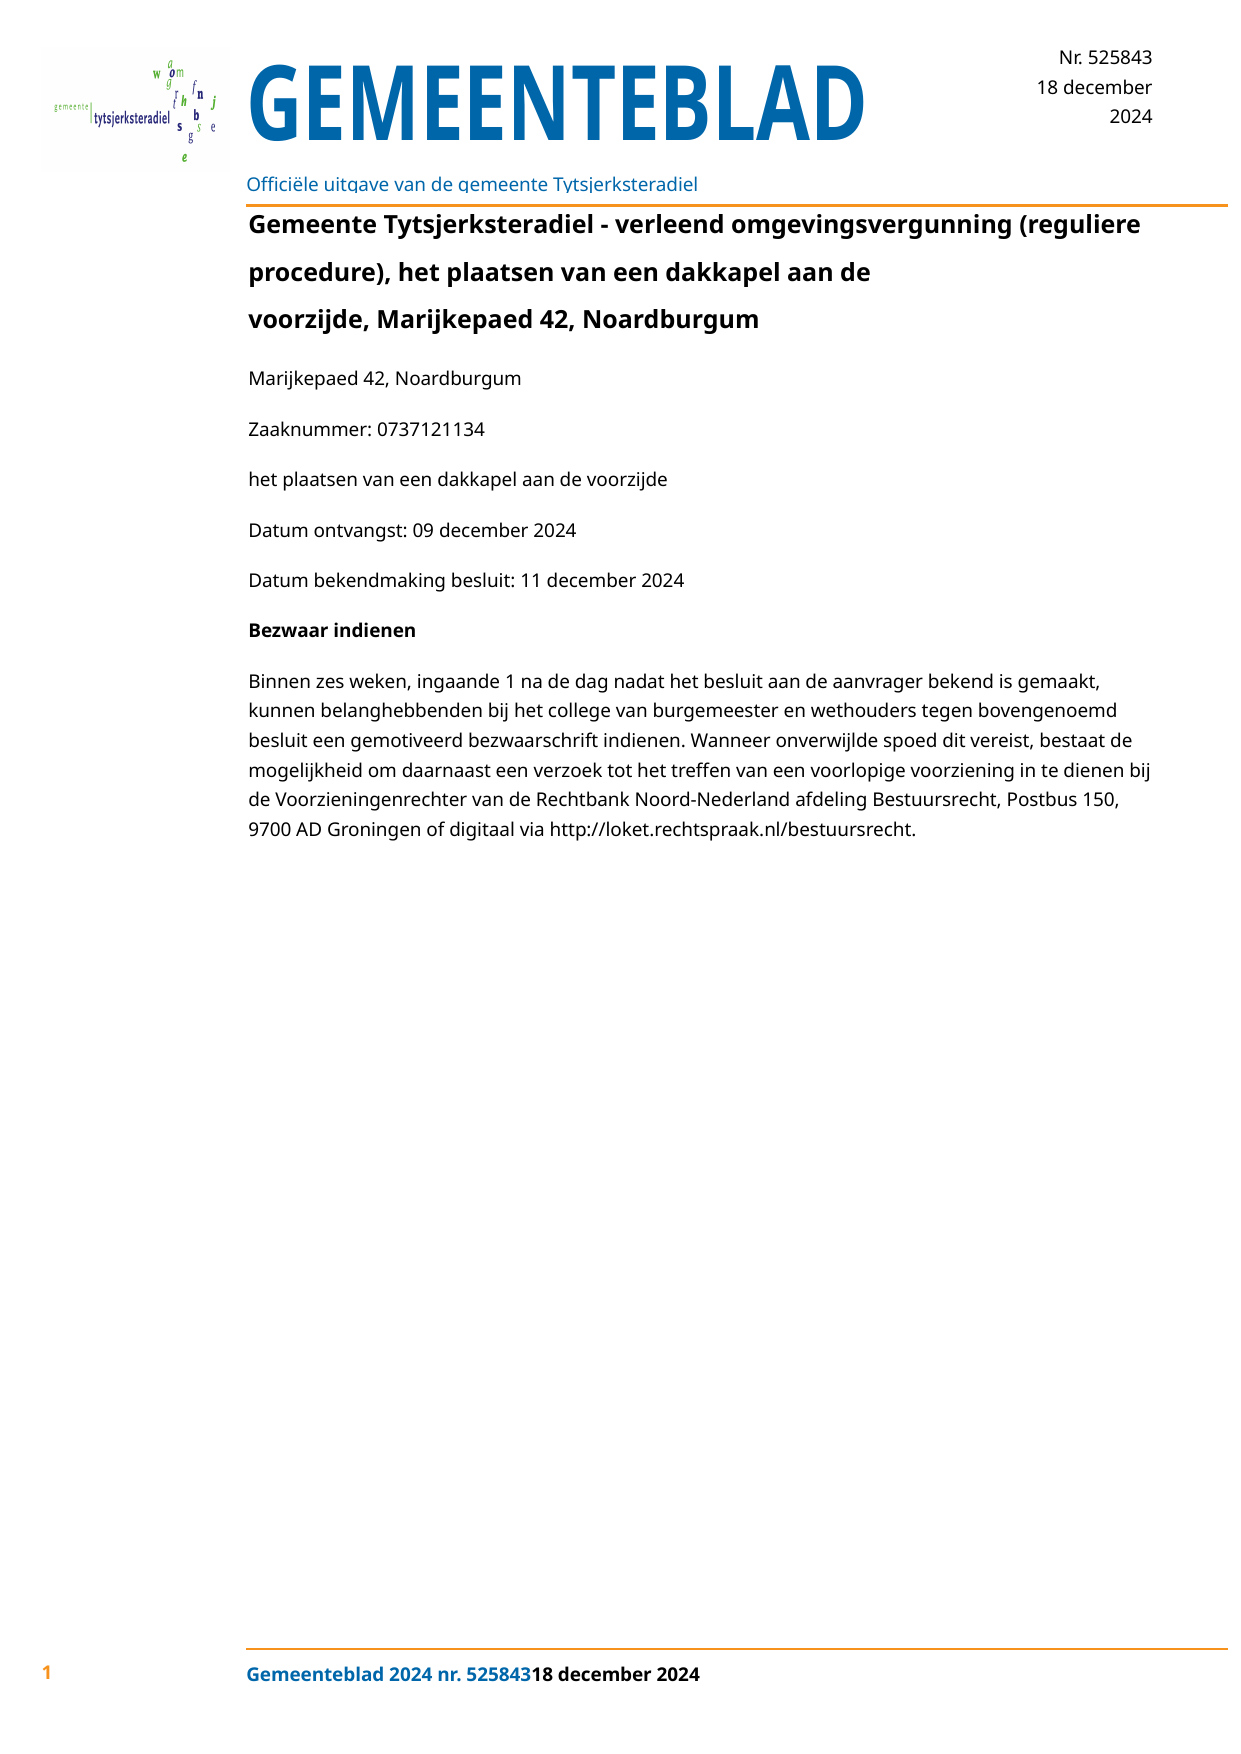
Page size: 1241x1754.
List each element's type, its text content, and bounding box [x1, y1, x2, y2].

text het plaatsen van een dakkapel aan de voorzijde [248, 466, 1152, 492]
text Zaaknummer: 0737121134 [248, 416, 1152, 442]
text Gemeente Tytsjerksteradiel - verleend omgevingsvergunning (reguliere procedure), het plaatsen van een dakkapel aan de voorzijde, Marijkepaed 42, Noardburgum [248, 207, 1152, 336]
text Binnen zes weken, ingaande 1 na de dag nadat het besluit aan de aanvrager bekend is gemaakt, kunnen belanghebbenden bij het college van burgemeester en wethouders tegen bovengenoemd besluit een gemotiveerd bezwaarschrift indienen. Wanneer onverwijlde spoed dit vereist, bestaat de mogelijkheid om daarnaast een verzoek tot het treffen van een voorlopige voorziening in te dienen bij de Voorzieningenrechter van de Rechtbank Noord-Nederland afdeling Bestuursrecht, Postbus 150, 9700 AD Groningen of digitaal via http://loket.rechtspraak.nl/bestuursrecht. [248, 668, 1152, 842]
text Datum bekendmaking besluit: 11 december 2024 [248, 567, 1152, 593]
picture [41, 47, 231, 172]
text Datum ontvangst: 09 december 2024 [248, 517, 1152, 542]
text Marijkepaed 42, Noardburgum [248, 366, 1152, 391]
text Bezwaar indienen [248, 618, 1152, 643]
